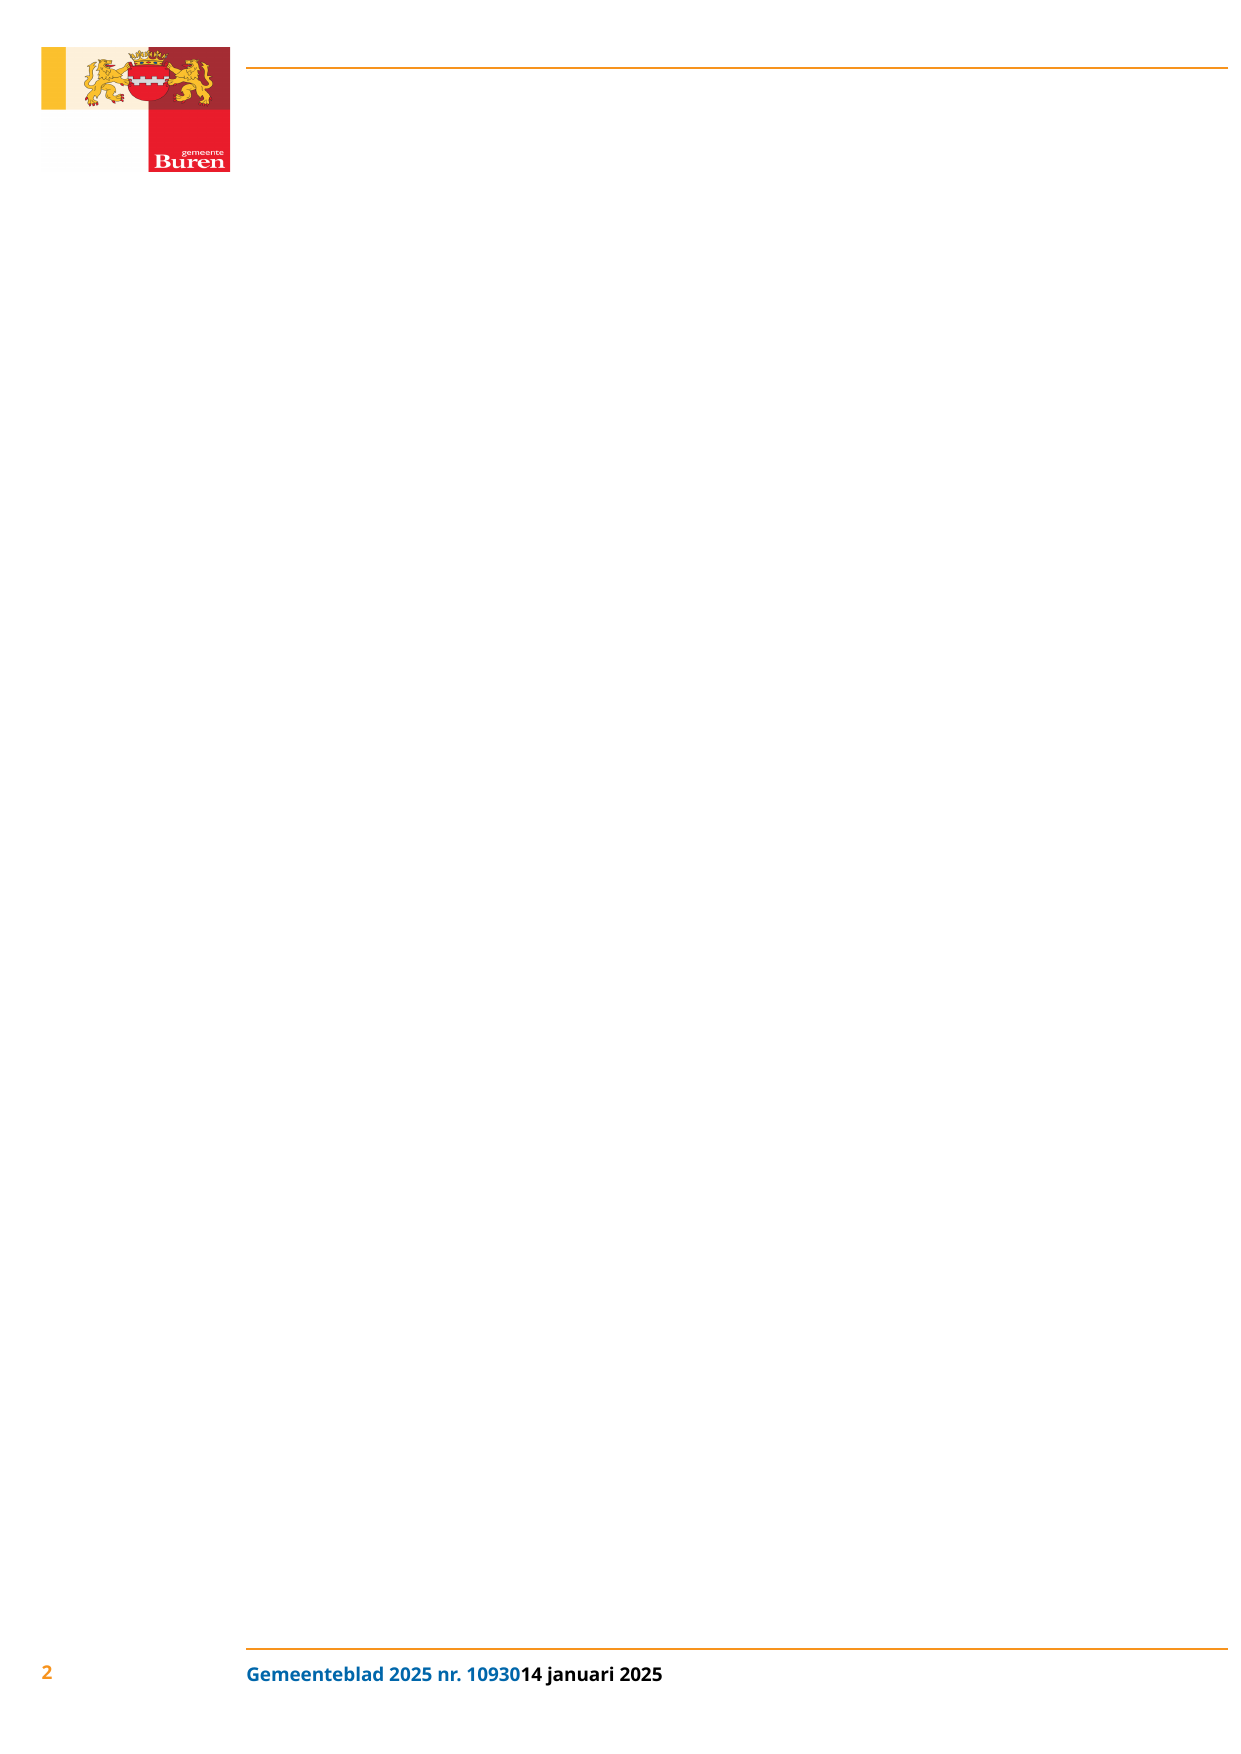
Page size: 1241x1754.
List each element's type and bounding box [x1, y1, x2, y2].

picture [41, 47, 231, 172]
